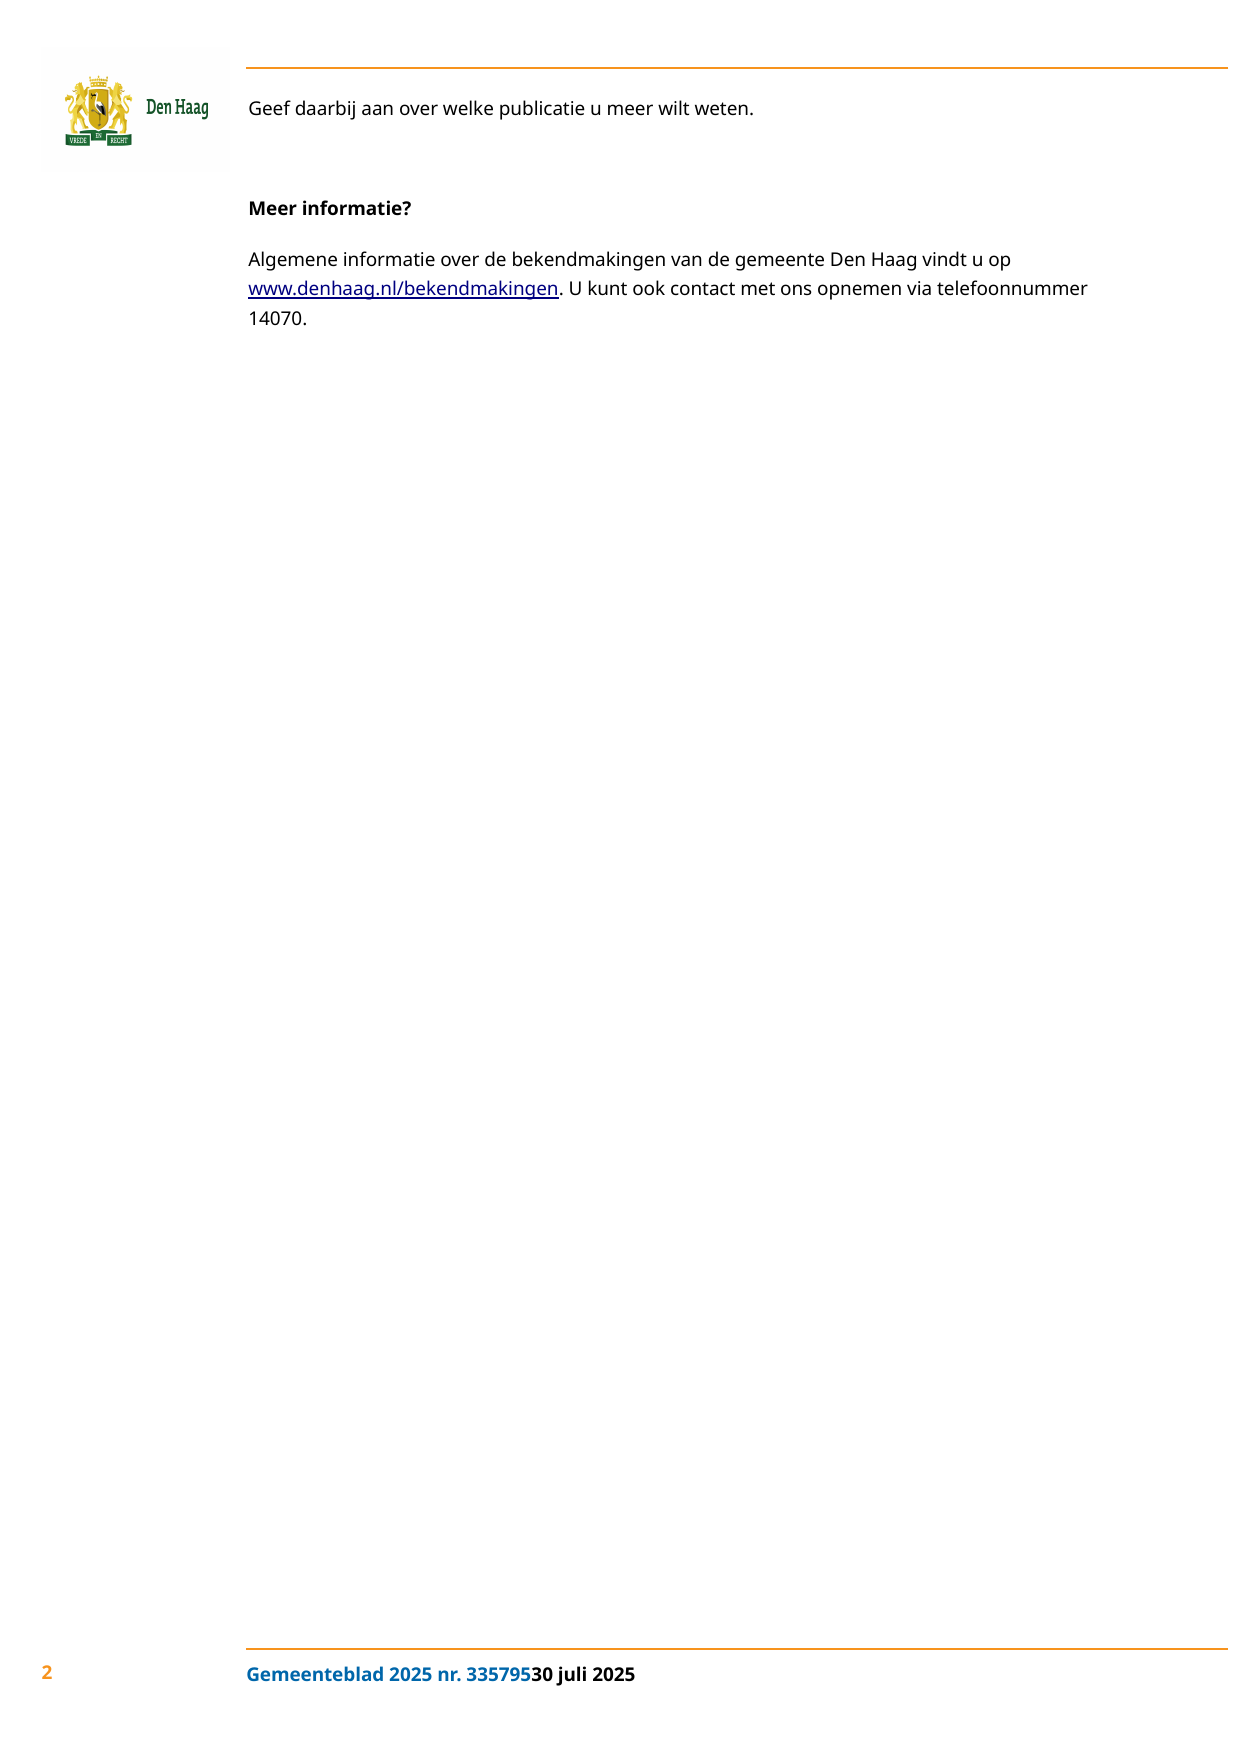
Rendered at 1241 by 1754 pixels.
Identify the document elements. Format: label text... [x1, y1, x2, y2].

text Algemene informatie over de bekendmakingen van de gemeente Den Haag vindt u op www.denhaag.nl/bekendmakingen. U kunt ook contact met ons opnemen via telefoonnummer 14070. [248, 246, 1152, 331]
picture [41, 47, 231, 172]
text Geef daarbij aan over welke publicatie u meer wilt weten. [248, 95, 1152, 121]
text Meer informatie? [248, 196, 1152, 221]
